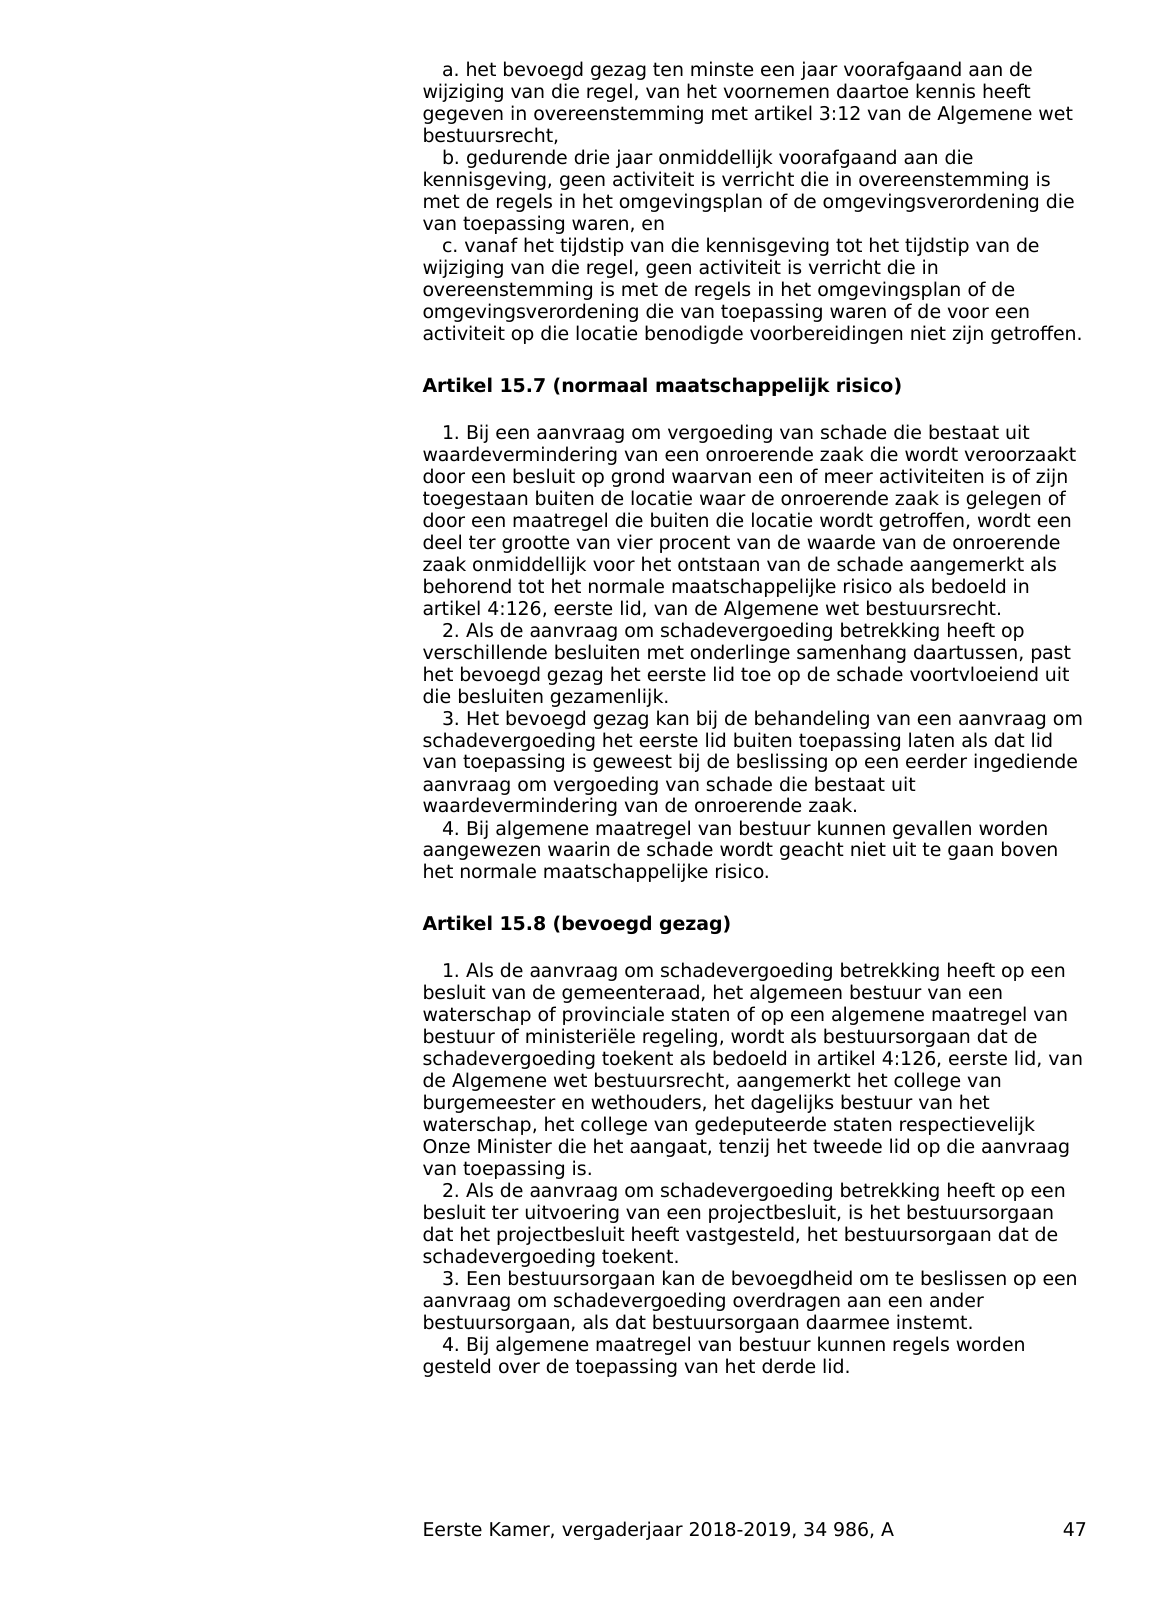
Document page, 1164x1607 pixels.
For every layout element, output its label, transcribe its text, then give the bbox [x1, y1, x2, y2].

subtitle Artikel 15.8 (bevoegd gezag) [422, 913, 1087, 935]
text b. gedurende drie jaar onmiddellijk voorafgaand aan die kennisgeving, geen activiteit is verricht die in overeenstemming is met de regels in het omgevingsplan of de omgevingsverordening die van toepassing waren, en [422, 147, 1087, 235]
text 2. Als de aanvraag om schadevergoeding betrekking heeft op een besluit ter uitvoering van een projectbesluit, is het bestuursorgaan dat het projectbesluit heeft vastgesteld, het bestuursorgaan dat de schadevergoeding toekent. [422, 1180, 1087, 1268]
subtitle Artikel 15.7 (normaal maatschappelijk risico) [422, 375, 1087, 397]
text 2. Als de aanvraag om schadevergoeding betrekking heeft op verschillende besluiten met onderlinge samenhang daartussen, past het bevoegd gezag het eerste lid toe op de schade voortvloeiend uit die besluiten gezamenlijk. [422, 619, 1087, 707]
text 1. Bij een aanvraag om vergoeding van schade die bestaat uit waardevermindering van een onroerende zaak die wordt veroorzaakt door een besluit op grond waarvan een of meer activiteiten is of zijn toegestaan buiten de locatie waar de onroerende zaak is gelegen of door een maatregel die buiten die locatie wordt getroffen, wordt een deel ter grootte van vier procent van de waarde van de onroerende zaak onmiddellijk voor het ontstaan van de schade aangemerkt als behorend tot het normale maatschappelijke risico als bedoeld in artikel 4:126, eerste lid, van de Algemene wet bestuursrecht. [422, 422, 1087, 619]
text 3. Een bestuursorgaan kan de bevoegdheid om te beslissen op een aanvraag om schadevergoeding overdragen aan een ander bestuursorgaan, als dat bestuursorgaan daarmee instemt. [422, 1268, 1087, 1334]
text a. het bevoegd gezag ten minste een jaar voorafgaand aan de wijziging van die regel, van het voornemen daartoe kennis heeft gegeven in overeenstemming met artikel 3:12 van de Algemene wet bestuursrecht, [422, 59, 1087, 147]
text 4. Bij algemene maatregel van bestuur kunnen regels worden gesteld over de toepassing van het derde lid. [422, 1334, 1087, 1378]
text 1. Als de aanvraag om schadevergoeding betrekking heeft op een besluit van de gemeenteraad, het algemeen bestuur van een waterschap of provinciale staten of op een algemene maatregel van bestuur of ministeriële regeling, wordt als bestuursorgaan dat de schadevergoeding toekent als bedoeld in artikel 4:126, eerste lid, van de Algemene wet bestuursrecht, aangemerkt het college van burgemeester en wethouders, het dagelijks bestuur van het waterschap, het college van gedeputeerde staten respectievelijk Onze Minister die het aangaat, tenzij het tweede lid op die aanvraag van toepassing is. [422, 960, 1087, 1180]
text c. vanaf het tijdstip van die kennisgeving tot het tijdstip van de wijziging van die regel, geen activiteit is verricht die in overeenstemming is met de regels in het omgevingsplan of de omgevingsverordening die van toepassing waren of de voor een activiteit op die locatie benodigde voorbereidingen niet zijn getroffen. [422, 235, 1087, 345]
text 4. Bij algemene maatregel van bestuur kunnen gevallen worden aangewezen waarin de schade wordt geacht niet uit te gaan boven het normale maatschappelijke risico. [422, 817, 1087, 883]
text 3. Het bevoegd gezag kan bij de behandeling van een aanvraag om schadevergoeding het eerste lid buiten toepassing laten als dat lid van toepassing is geweest bij de beslissing op een eerder ingediende aanvraag om vergoeding van schade die bestaat uit waardevermindering van de onroerende zaak. [422, 707, 1087, 817]
